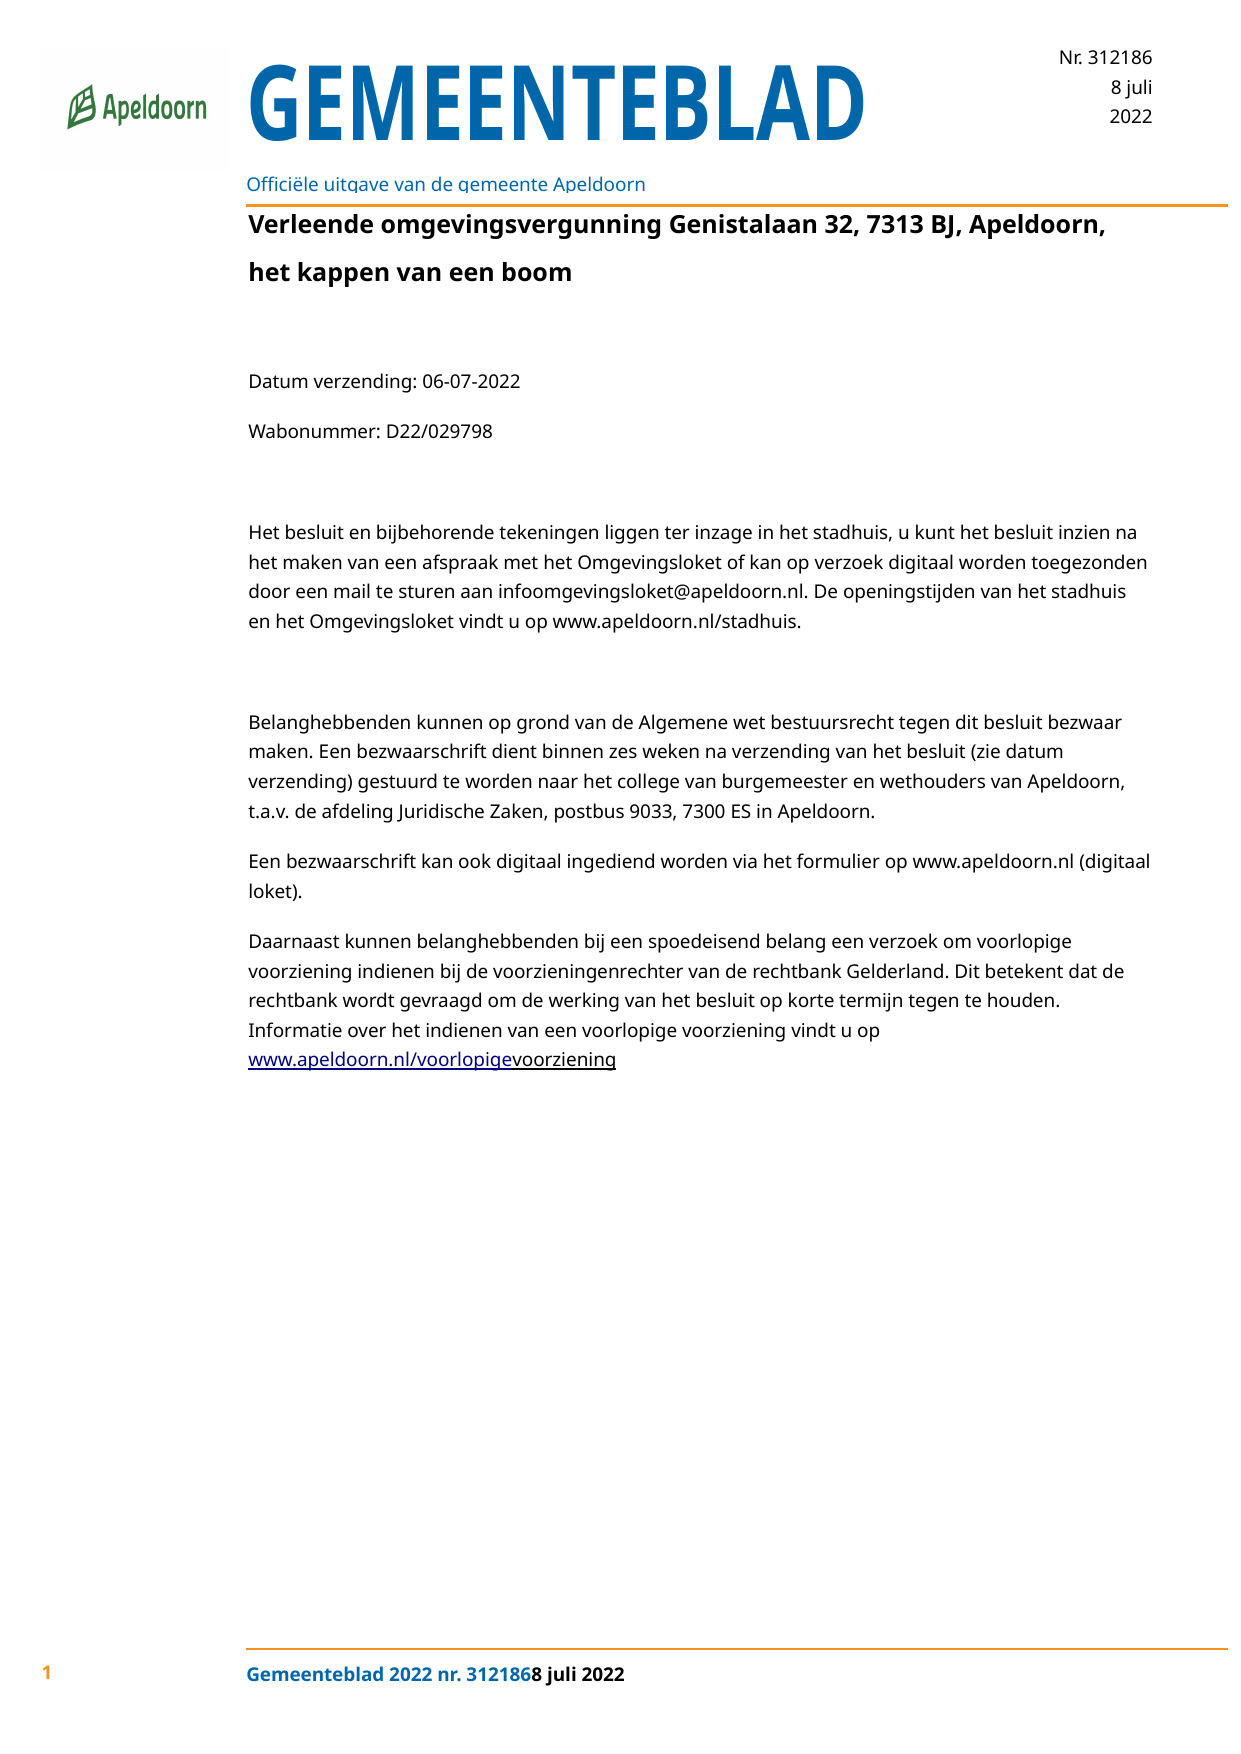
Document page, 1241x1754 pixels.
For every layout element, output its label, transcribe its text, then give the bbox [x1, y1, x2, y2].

text Het besluit en bijbehorende tekeningen liggen ter inzage in het stadhuis, u kunt het besluit inzien na het maken van een afspraak met het Omgevingsloket of kan op verzoek digitaal worden toegezonden door een mail te sturen aan infoomgevingsloket@apeldoorn.nl. De openingstijden van het stadhuis en het Omgevingsloket vindt u op www.apeldoorn.nl/stadhuis. [248, 519, 1152, 634]
text Verleende omgevingsvergunning Genistalaan 32, 7313 BJ, Apeldoorn, het kappen van een boom [248, 207, 1152, 288]
text Wabonummer: D22/029798 [248, 419, 1152, 444]
picture [41, 47, 231, 172]
text Belanghebbenden kunnen op grond van de Algemene wet bestuursrecht tegen dit besluit bezwaar maken. Een bezwaarschrift dient binnen zes weken na verzending van het besluit (zie datum verzending) gestuurd te worden naar het college van burgemeester en wethouders van Apeldoorn, t.a.v. de afdeling Juridische Zaken, postbus 9033, 7300 ES in Apeldoorn. [248, 709, 1152, 824]
text Een bezwaarschrift kan ook digitaal ingediend worden via het formulier op www.apeldoorn.nl (digitaal loket). [248, 848, 1152, 904]
text Daarnaast kunnen belanghebbenden bij een spoedeisend belang een verzoek om voorlopige voorziening indienen bij de voorzieningenrechter van de rechtbank Gelderland. Dit betekent dat de rechtbank wordt gevraagd om de werking van het besluit op korte termijn tegen te houden. Informatie over het indienen van een voorlopige voorziening vindt u op www.apeldoorn.nl/voorlopigevoorziening [248, 928, 1152, 1072]
text Datum verzending: 06-07-2022 [248, 368, 1152, 394]
